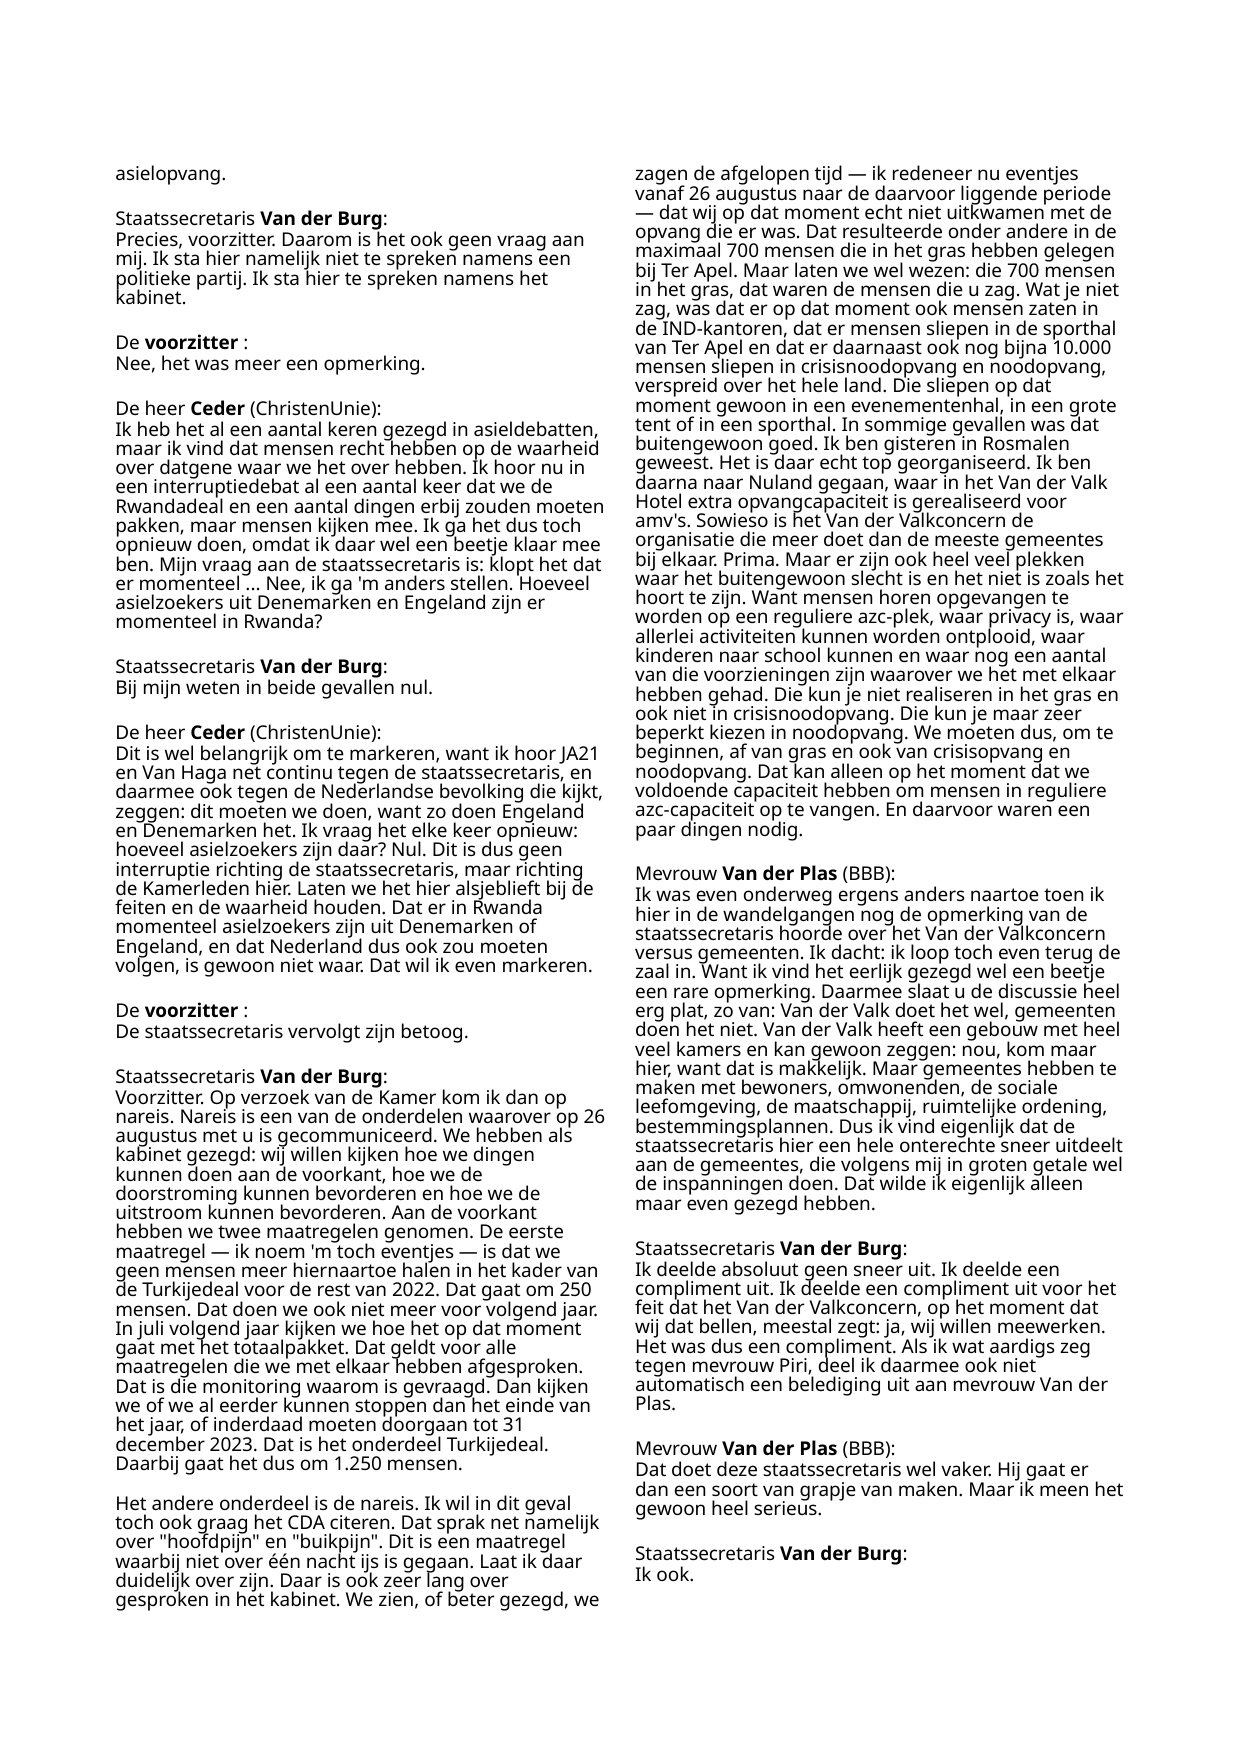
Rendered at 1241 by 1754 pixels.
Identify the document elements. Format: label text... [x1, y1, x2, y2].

text Voorzitter. Op verzoek van de Kamer kom ik dan op nareis. Nareis is een van de onderdelen waarover op 26 augustus met u is gecommuniceerd. We hebben als kabinet gezegd: wij willen kijken hoe we dingen kunnen doen aan de voorkant, hoe we de doorstroming kunnen bevorderen en hoe we de uitstroom kunnen bevorderen. Aan de voorkant hebben we twee maatregelen genomen. De eerste maatregel — ik noem 'm toch eventjes — is dat we geen mensen meer hiernaartoe halen in het kader van de Turkijedeal voor de rest van 2022. Dat gaat om 250 mensen. Dat doen we ook niet meer voor volgend jaar. In juli volgend jaar kijken we hoe het op dat moment gaat met het totaalpakket. Dat geldt voor alle maatregelen die we met elkaar hebben afgesproken. Dat is die monitoring waarom is gevraagd. Dan kijken we of we al eerder kunnen stoppen dan het einde van het jaar, of inderdaad moeten doorgaan tot 31 december 2023. Dat is het onderdeel Turkijedeal. Daarbij gaat het dus om 1.250 mensen. [115, 1089, 605, 1474]
text Staatssecretaris Van der Burg: [635, 1235, 1125, 1261]
text De voorzitter : [115, 329, 605, 355]
text Mevrouw Van der Plas (BBB): [635, 861, 1125, 886]
text Nee, het was meer een opmerking. [115, 355, 605, 374]
text Bij mijn weten in beide gevallen nul. [115, 679, 605, 698]
text Dat doet deze staatssecretaris wel vaker. Hij gaat er dan een soort van grapje van maken. Maar ik meen het gewoon heel serieus. [635, 1461, 1125, 1519]
text Dit is wel belangrijk om te markeren, want ik hoor JA21 en Van Haga net continu tegen de staatssecretaris, en daarmee ook tegen de Nederlandse bevolking die kijkt, zeggen: dit moeten we doen, want zo doen Engeland en Denemarken het. Ik vraag het elke keer opnieuw: hoeveel asielzoekers zijn daar? Nul. Dit is dus geen interruptie richting de staatssecretaris, maar richting de Kamerleden hier. Laten we het hier alsjeblieft bij de feiten en de waarheid houden. Dat er in Rwanda momenteel asielzoekers zijn uit Denemarken of Engeland, en dat Nederland dus ook zou moeten volgen, is gewoon niet waar. Dat wil ik even markeren. [115, 745, 605, 976]
text asielopvang. [115, 165, 605, 184]
text Staatssecretaris Van der Burg: [635, 1540, 1125, 1566]
text Ik was even onderweg ergens anders naartoe toen ik hier in de wandelgangen nog de opmerking van de staatssecretaris hoorde over het Van der Valkconcern versus gemeenten. Ik dacht: ik loop toch even terug de zaal in. Want ik vind het eerlijk gezegd wel een beetje een rare opmerking. Daarmee slaat u de discussie heel erg plat, zo van: Van der Valk doet het wel, gemeenten doen het niet. Van der Valk heeft een gebouw met heel veel kamers en kan gewoon zeggen: nou, kom maar hier, want dat is makkelijk. Maar gemeentes hebben te maken met bewoners, omwonenden, de sociale leefomgeving, de maatschappij, ruimtelijke ordening, bestemmingsplannen. Dus ik vind eigenlijk dat de staatssecretaris hier een hele onterechte sneer uitdeelt aan de gemeentes, die volgens mij in groten getale wel de inspanningen doen. Dat wilde ik eigenlijk alleen maar even gezegd hebben. [635, 886, 1125, 1214]
text Ik heb het al een aantal keren gezegd in asieldebatten, maar ik vind dat mensen recht hebben op de waarheid over datgene waar we het over hebben. Ik hoor nu in een interruptiedebat al een aantal keer dat we de Rwandadeal en een aantal dingen erbij zouden moeten pakken, maar mensen kijken mee. Ik ga het dus toch opnieuw doen, omdat ik daar wel een beetje klaar mee ben. Mijn vraag aan de staatssecretaris is: klopt het dat er momenteel ... Nee, ik ga 'm anders stellen. Hoeveel asielzoekers uit Denemarken en Engeland zijn er momenteel in Rwanda? [115, 421, 605, 633]
text zagen de afgelopen tijd — ik redeneer nu eventjes vanaf 26 augustus naar de daarvoor liggende periode — dat wij op dat moment echt niet uitkwamen met de opvang die er was. Dat resulteerde onder andere in de maximaal 700 mensen die in het gras hebben gelegen bij Ter Apel. Maar laten we wel wezen: die 700 mensen in het gras, dat waren de mensen die u zag. Wat je niet zag, was dat er op dat moment ook mensen zaten in de IND-kantoren, dat er mensen sliepen in de sporthal van Ter Apel en dat er daarnaast ook nog bijna 10.000 mensen sliepen in crisisnoodopvang en noodopvang, verspreid over het hele land. Die sliepen op dat moment gewoon in een evenementenhal, in een grote tent of in een sporthal. In sommige gevallen was dat buitengewoon goed. Ik ben gisteren in Rosmalen geweest. Het is daar echt top georganiseerd. Ik ben daarna naar Nuland gegaan, waar in het Van der Valk Hotel extra opvangcapaciteit is gerealiseerd voor amv's. Sowieso is het Van der Valkconcern de organisatie die meer doet dan de meeste gemeentes bij elkaar. Prima. Maar er zijn ook heel veel plekken waar het buitengewoon slecht is en het niet is zoals het hoort te zijn. Want mensen horen opgevangen te worden op een reguliere azc-plek, waar privacy is, waar allerlei activiteiten kunnen worden ontplooid, waar kinderen naar school kunnen en waar nog een aantal van die voorzieningen zijn waarover we het met elkaar hebben gehad. Die kun je niet realiseren in het gras en ook niet in crisisnoodopvang. Die kun je maar zeer beperkt kiezen in noodopvang. We moeten dus, om te beginnen, af van gras en ook van crisisopvang en noodopvang. Dat kan alleen op het moment dat we voldoende capaciteit hebben om mensen in reguliere azc-capaciteit op te vangen. En daarvoor waren een paar dingen nodig. [635, 165, 1125, 840]
text Het andere onderdeel is de nareis. Ik wil in dit geval toch ook graag het CDA citeren. Dat sprak net namelijk over "hoofdpijn" en "buikpijn". Dit is een maatregel waarbij niet over één nacht ijs is gegaan. Laat ik daar duidelijk over zijn. Daar is ook zeer lang over gesproken in het kabinet. We zien, of beter gezegd, we [115, 1495, 605, 1610]
text De heer Ceder (ChristenUnie): [115, 395, 605, 421]
text Ik ook. [635, 1566, 1125, 1585]
text De staatssecretaris vervolgt zijn betoog. [115, 1023, 605, 1042]
text Staatssecretaris Van der Burg: [115, 1063, 605, 1089]
text De voorzitter : [115, 997, 605, 1023]
text Staatssecretaris Van der Burg: [115, 205, 605, 231]
text Ik deelde absoluut geen sneer uit. Ik deelde een compliment uit. Ik deelde een compliment uit voor het feit dat het Van der Valkconcern, op het moment dat wij dat bellen, meestal zegt: ja, wij willen meewerken. Het was dus een compliment. Als ik wat aardigs zeg tegen mevrouw Piri, deel ik daarmee ook niet automatisch een belediging uit aan mevrouw Van der Plas. [635, 1261, 1125, 1415]
text Precies, voorzitter. Daarom is het ook geen vraag aan mij. Ik sta hier namelijk niet te spreken namens een politieke partij. Ik sta hier te spreken namens het kabinet. [115, 231, 605, 308]
text Mevrouw Van der Plas (BBB): [635, 1436, 1125, 1461]
text De heer Ceder (ChristenUnie): [115, 719, 605, 745]
text Staatssecretaris Van der Burg: [115, 653, 605, 679]
